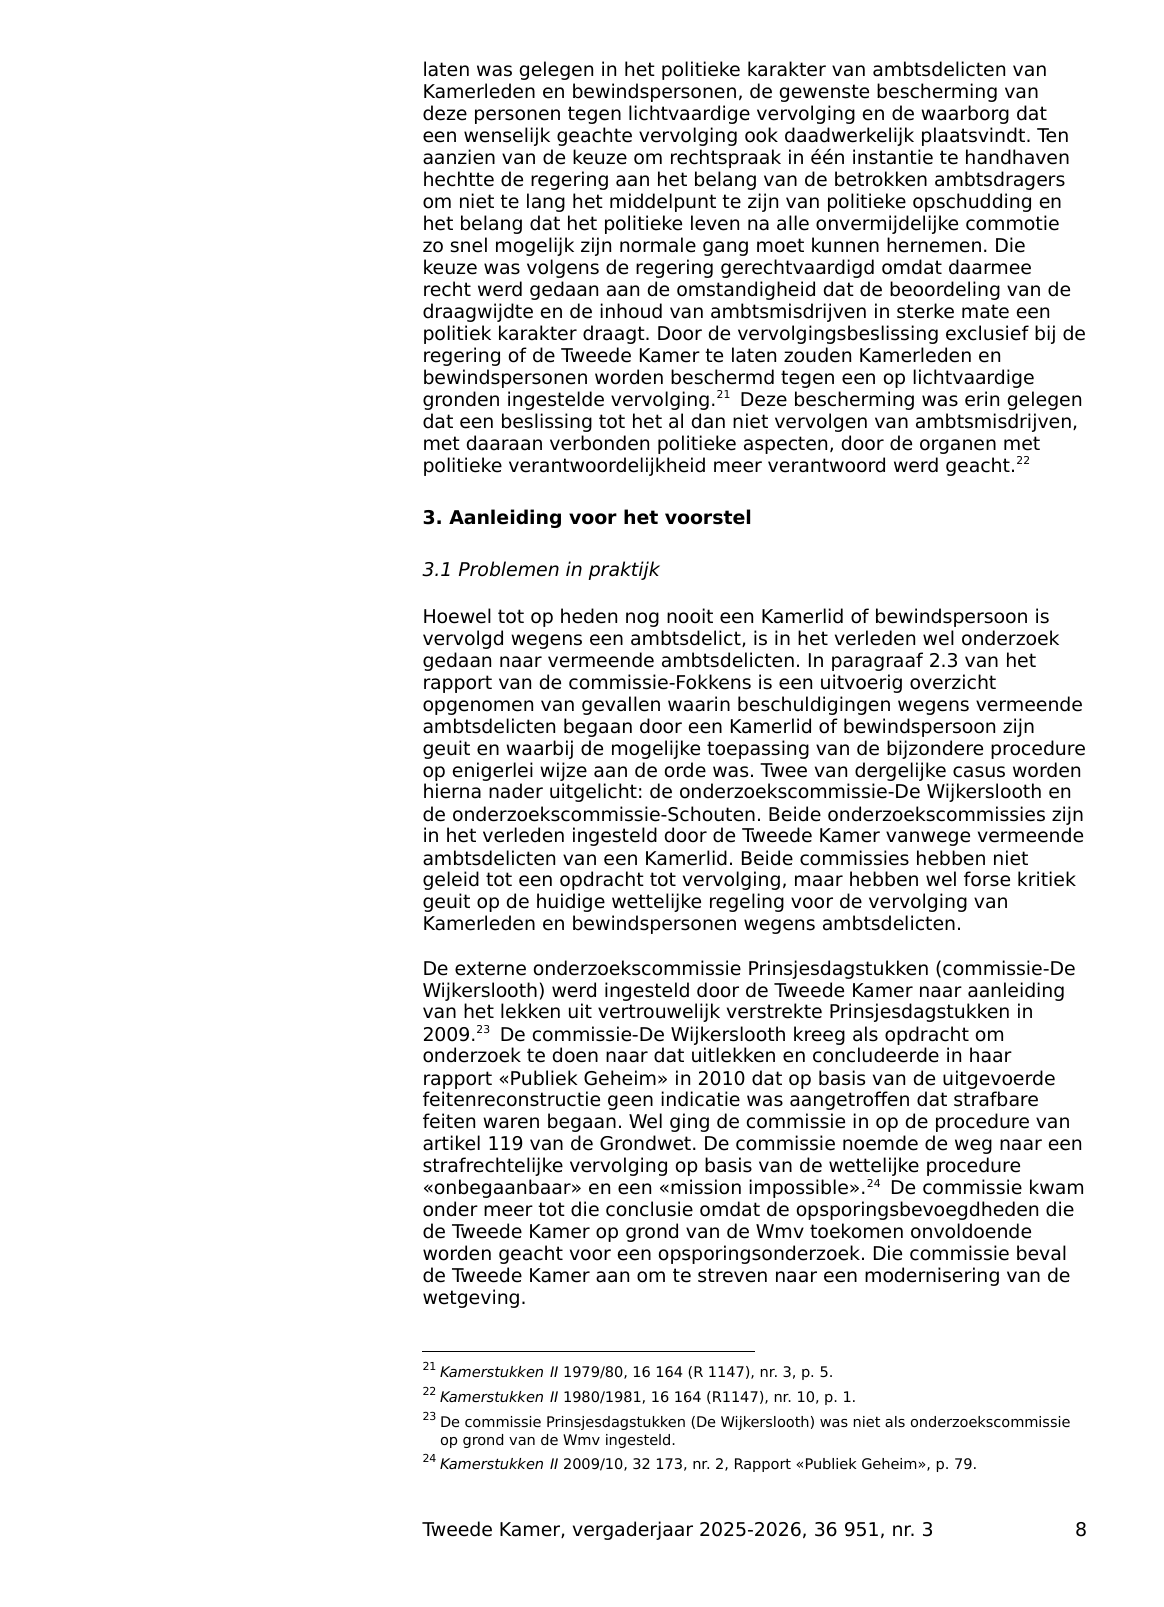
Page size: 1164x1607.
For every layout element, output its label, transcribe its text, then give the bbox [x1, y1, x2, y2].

subtitle 3.1 Problemen in praktijk [422, 559, 1087, 581]
text Kamerstukken II 1980/1981, 16 164 (R1147), nr. 10, p. 1. [422, 1385, 1087, 1407]
text De commissie Prinsjesdagstukken (De Wijkerslooth) was niet als onderzoekscommissie op grond van de Wmv ingesteld. [422, 1410, 1087, 1449]
text laten was gelegen in het politieke karakter van ambtsdelicten van Kamerleden en bewindspersonen, de gewenste bescherming van deze personen tegen lichtvaardige vervolging en de waarborg dat een wenselijk geachte vervolging ook daadwerkelijk plaatsvindt. Ten aanzien van de keuze om rechtspraak in één instantie te handhaven hechtte de regering aan het belang van de betrokken ambtsdragers om niet te lang het middelpunt te zijn van politieke opschudding en het belang dat het politieke leven na alle onvermijdelijke commotie zo snel mogelijk zijn normale gang moet kunnen hernemen. Die keuze was volgens de regering gerechtvaardigd omdat daarmee recht werd gedaan aan de omstandigheid dat de beoordeling van de draagwijdte en de inhoud van ambtsmisdrijven in sterke mate een politiek karakter draagt. Door de vervolgingsbeslissing exclusief bij de regering of de Tweede Kamer te laten zouden Kamerleden en bewindspersonen worden beschermd tegen een op lichtvaardige gronden ingestelde vervolging. Deze bescherming was erin gelegen dat een beslissing tot het al dan niet vervolgen van ambtsmisdrijven, met daaraan verbonden politieke aspecten, door de organen met politieke verantwoordelijkheid meer verantwoord werd geacht. [422, 59, 1087, 477]
text Hoewel tot op heden nog nooit een Kamerlid of bewindspersoon is vervolgd wegens een ambtsdelict, is in het verleden wel onderzoek gedaan naar vermeende ambtsdelicten. In paragraaf 2.3 van het rapport van de commissie-Fokkens is een uitvoerig overzicht opgenomen van gevallen waarin beschuldigingen wegens vermeende ambtsdelicten begaan door een Kamerlid of bewindspersoon zijn geuit en waarbij de mogelijke toepassing van de bijzondere procedure op enigerlei wijze aan de orde was. Twee van dergelijke casus worden hierna nader uitgelicht: de onderzoekscommissie-De Wijkerslooth en de onderzoekscommissie-Schouten. Beide onderzoekscommissies zijn in het verleden ingesteld door de Tweede Kamer vanwege vermeende ambtsdelicten van een Kamerlid. Beide commissies hebben niet geleid tot een opdracht tot vervolging, maar hebben wel forse kritiek geuit op de huidige wettelijke regeling voor de vervolging van Kamerleden en bewindspersonen wegens ambtsdelicten. [422, 606, 1087, 935]
subtitle 3. Aanleiding voor het voorstel [422, 507, 1087, 529]
text De externe onderzoekscommissie Prinsjesdagstukken (commissie-De Wijkerslooth) werd ingesteld door de Tweede Kamer naar aanleiding van het lekken uit vertrouwelijk verstrekte Prinsjesdagstukken in 2009. De commissie-De Wijkerslooth kreeg als opdracht om onderzoek te doen naar dat uitlekken en concludeerde in haar rapport «Publiek Geheim» in 2010 dat op basis van de uitgevoerde feitenreconstructie geen indicatie was aangetroffen dat strafbare feiten waren begaan. Wel ging de commissie in op de procedure van artikel 119 van de Grondwet. De commissie noemde de weg naar een strafrechtelijke vervolging op basis van de wettelijke procedure «onbegaanbaar» en een «mission impossible». De commissie kwam onder meer tot die conclusie omdat de opsporingsbevoegdheden die de Tweede Kamer op grond van de Wmv toekomen onvoldoende worden geacht voor een opsporingsonderzoek. Die commissie beval de Tweede Kamer aan om te streven naar een modernisering van de wetgeving. [422, 957, 1087, 1309]
text Kamerstukken II 2009/10, 32 173, nr. 2, Rapport «Publiek Geheim», p. 79. [422, 1452, 1087, 1474]
text Kamerstukken II 1979/80, 16 164 (R 1147), nr. 3, p. 5. [422, 1360, 1087, 1382]
